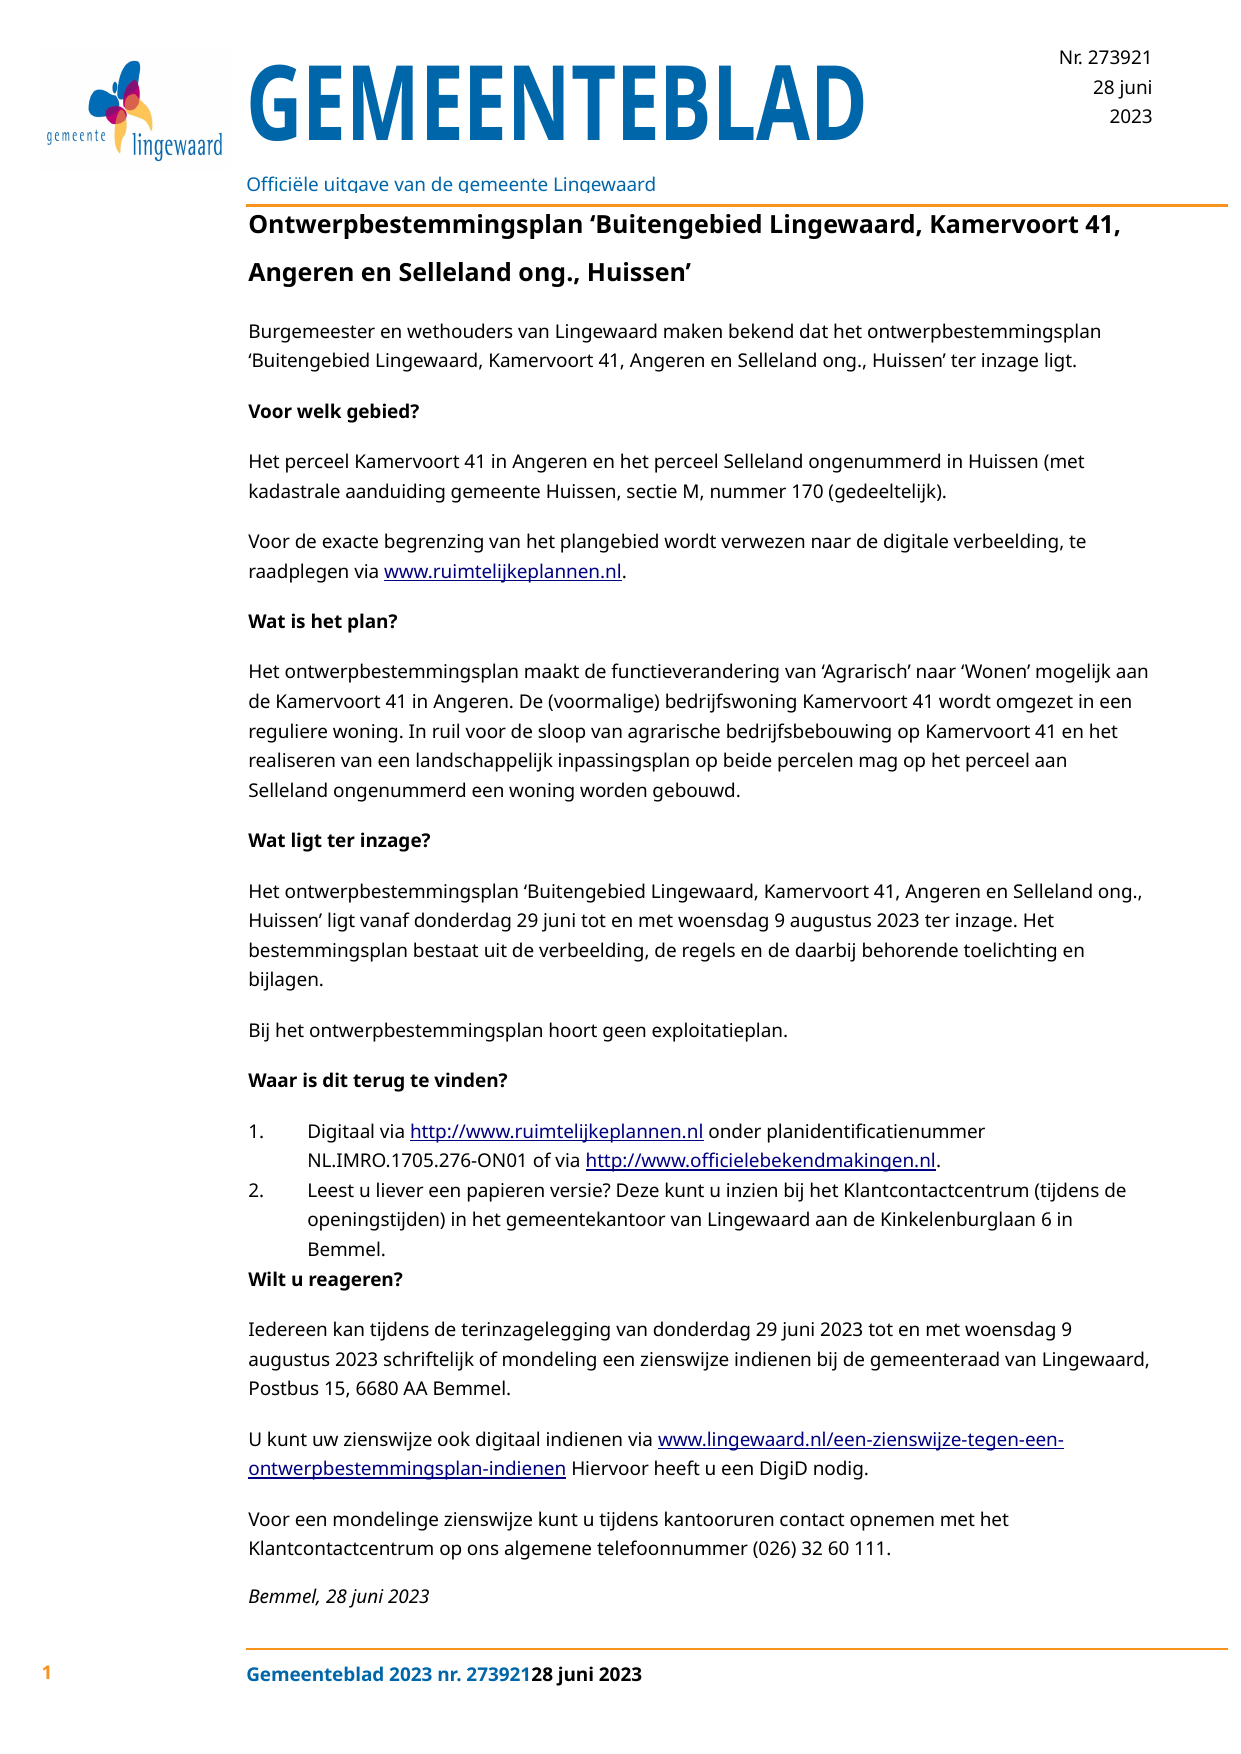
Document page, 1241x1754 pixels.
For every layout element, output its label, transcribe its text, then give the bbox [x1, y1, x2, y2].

text Bemmel, 28 juni 2023 [248, 1583, 1152, 1609]
text Wat ligt ter inzage? [248, 827, 1152, 853]
text Waar is dit terug te vinden? [248, 1067, 1152, 1093]
text U kunt uw zienswijze ook digitaal indienen via www.lingewaard.nl/een-zienswijze-tegen-een-ontwerpbestemmingsplan-indienen Hiervoor heeft u een DigiD nodig. [248, 1426, 1152, 1481]
text Wilt u reageren? [248, 1266, 1152, 1292]
picture [41, 47, 231, 172]
text Voor een mondelinge zienswijze kunt u tijdens kantooruren contact opnemen met het Klantcontactcentrum op ons algemene telefoonnummer (026) 32 60 111. [248, 1506, 1152, 1561]
text Ontwerpbestemmingsplan ‘Buitengebied Lingewaard, Kamervoort 41, Angeren en Selleland ong., Huissen’ [248, 207, 1152, 288]
list Digitaal via http://www.ruimtelijkeplannen.nl onder planidentificatienummer NL.IMRO.1705.276-ON01 of via http://www.officielebekendmakingen.nl. [248, 1118, 1152, 1173]
text Iedereen kan tijdens de terinzagelegging van donderdag 29 juni 2023 tot en met woensdag 9 augustus 2023 schriftelijk of mondeling een zienswijze indienen bij de gemeenteraad van Lingewaard, Postbus 15, 6680 AA Bemmel. [248, 1316, 1152, 1401]
text Burgemeester en wethouders van Lingewaard maken bekend dat het ontwerpbestemmingsplan ‘Buitengebied Lingewaard, Kamervoort 41, Angeren en Selleland ong., Huissen’ ter inzage ligt. [248, 318, 1152, 373]
text Voor de exacte begrenzing van het plangebied wordt verwezen naar de digitale verbeelding, te raadplegen via www.ruimtelijkeplannen.nl. [248, 528, 1152, 584]
text Voor welk gebied? [248, 398, 1152, 424]
text Het perceel Kamervoort 41 in Angeren en het perceel Selleland ongenummerd in Huissen (met kadastrale aanduiding gemeente Huissen, sectie M, nummer 170 (gedeeltelijk). [248, 448, 1152, 504]
text Het ontwerpbestemmingsplan ‘Buitengebied Lingewaard, Kamervoort 41, Angeren en Selleland ong., Huissen’ ligt vanaf donderdag 29 juni tot en met woensdag 9 augustus 2023 ter inzage. Het bestemmingsplan bestaat uit de verbeelding, de regels en de daarbij behorende toelichting en bijlagen. [248, 878, 1152, 992]
list Leest u liever een papieren versie? Deze kunt u inzien bij het Klantcontactcentrum (tijdens de openingstijden) in het gemeentekantoor van Lingewaard aan de Kinkelenburglaan 6 in Bemmel. [248, 1177, 1152, 1262]
text Wat is het plan? [248, 608, 1152, 634]
text Bij het ontwerpbestemmingsplan hoort geen exploitatieplan. [248, 1017, 1152, 1043]
text Het ontwerpbestemmingsplan maakt de functieverandering van ‘Agrarisch’ naar ‘Wonen’ mogelijk aan de Kamervoort 41 in Angeren. De (voormalige) bedrijfswoning Kamervoort 41 wordt omgezet in een reguliere woning. In ruil voor de sloop van agrarische bedrijfsbebouwing op Kamervoort 41 en het realiseren van een landschappelijk inpassingsplan op beide percelen mag op het perceel aan Selleland ongenummerd een woning worden gebouwd. [248, 659, 1152, 803]
